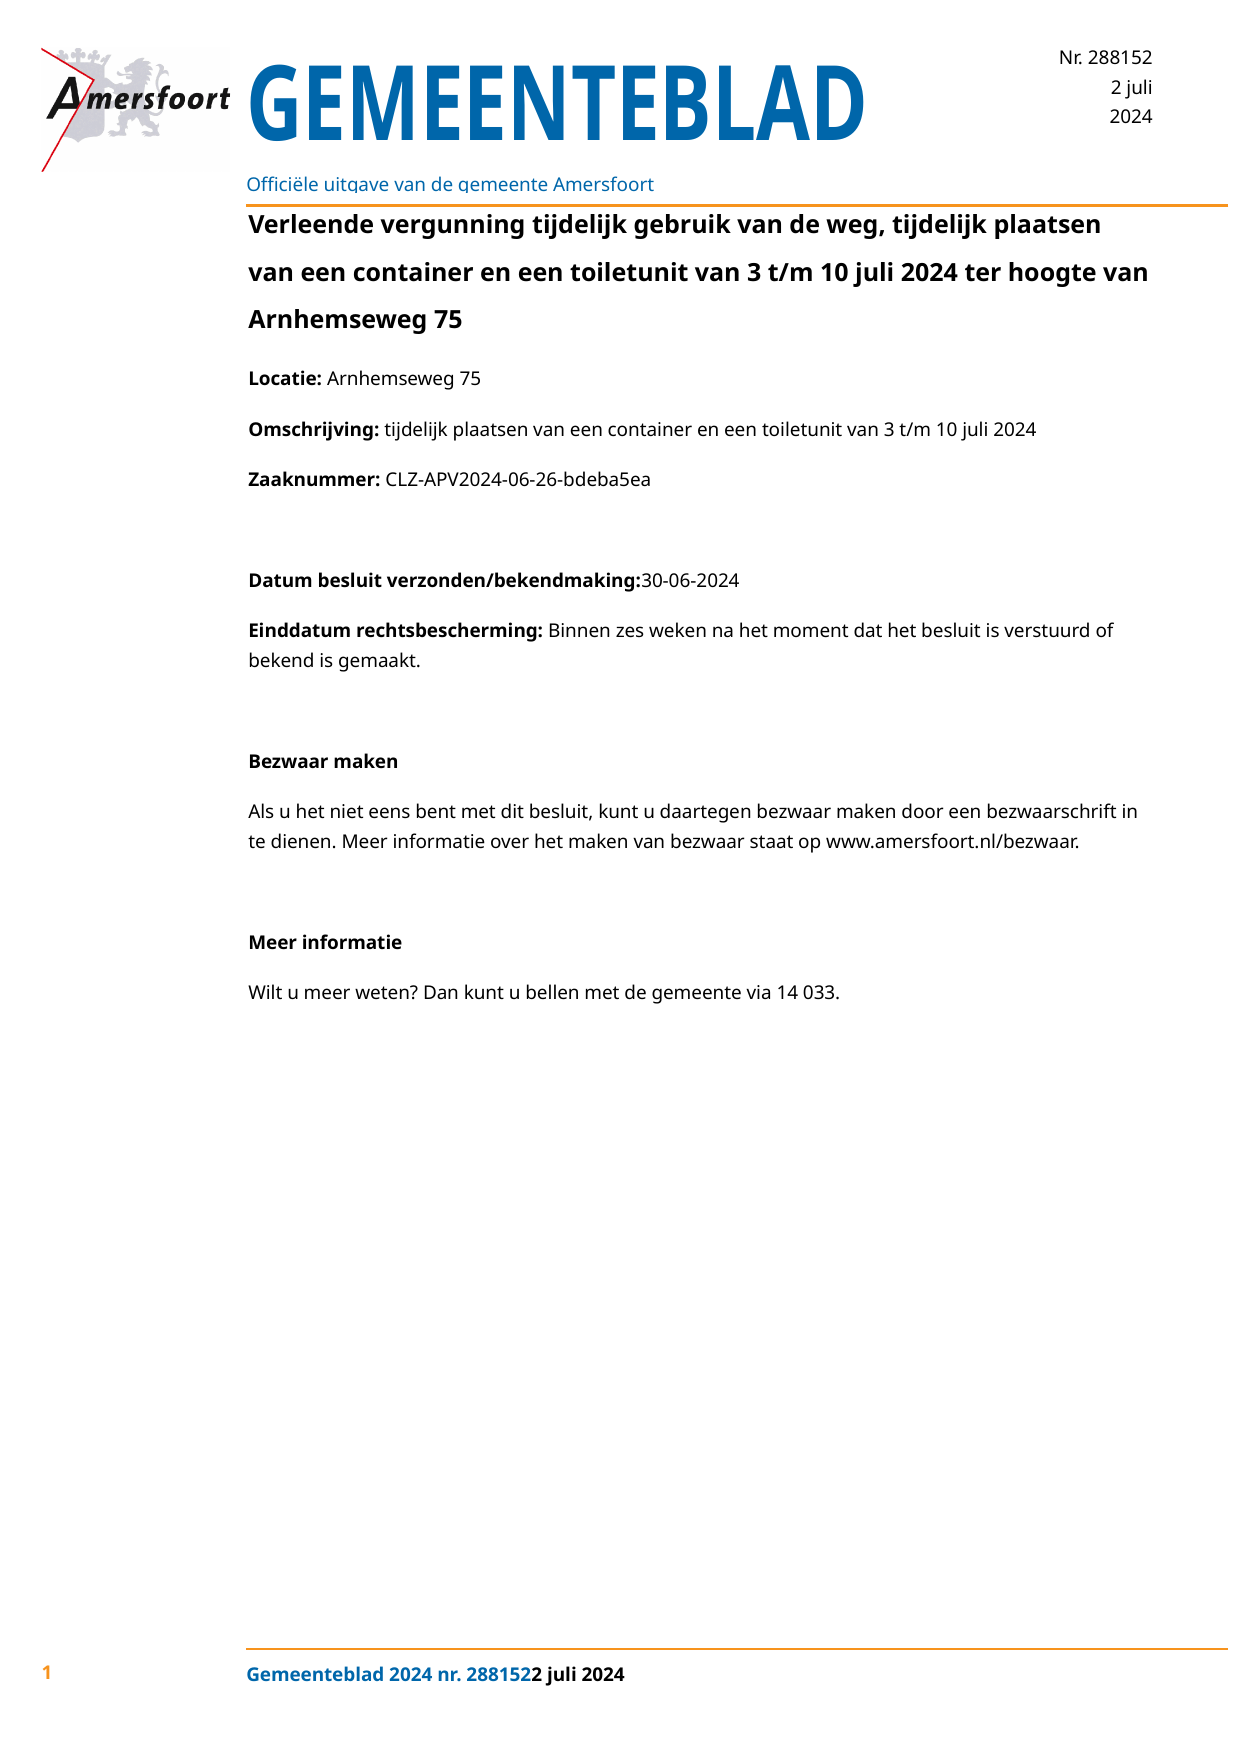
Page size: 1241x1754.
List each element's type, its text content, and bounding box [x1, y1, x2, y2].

text Verleende vergunning tijdelijk gebruik van de weg, tijdelijk plaatsen van een container en een toiletunit van 3 t/m 10 juli 2024 ter hoogte van Arnhemseweg 75 [248, 207, 1152, 336]
text Als u het niet eens bent met dit besluit, kunt u daartegen bezwaar maken door een bezwaarschrift in te dienen. Meer informatie over het maken van bezwaar staat op www.amersfoort.nl/bezwaar. [248, 798, 1152, 854]
text Datum besluit verzonden/bekendmaking:30-06-2024 [248, 567, 1152, 593]
text Bezwaar maken [248, 748, 1152, 774]
text Locatie: Arnhemseweg 75 [248, 366, 1152, 391]
text Omschrijving: tijdelijk plaatsen van een container en een toiletunit van 3 t/m 10 juli 2024 [248, 416, 1152, 442]
text Wilt u meer weten? Dan kunt u bellen met de gemeente via 14 033. [248, 979, 1152, 1005]
text Einddatum rechtsbescherming: Binnen zes weken na het moment dat het besluit is verstuurd of bekend is gemaakt. [248, 618, 1152, 673]
picture [41, 47, 231, 172]
text Zaaknummer: CLZ-APV2024-06-26-bdeba5ea [248, 466, 1152, 492]
text Meer informatie [248, 929, 1152, 954]
